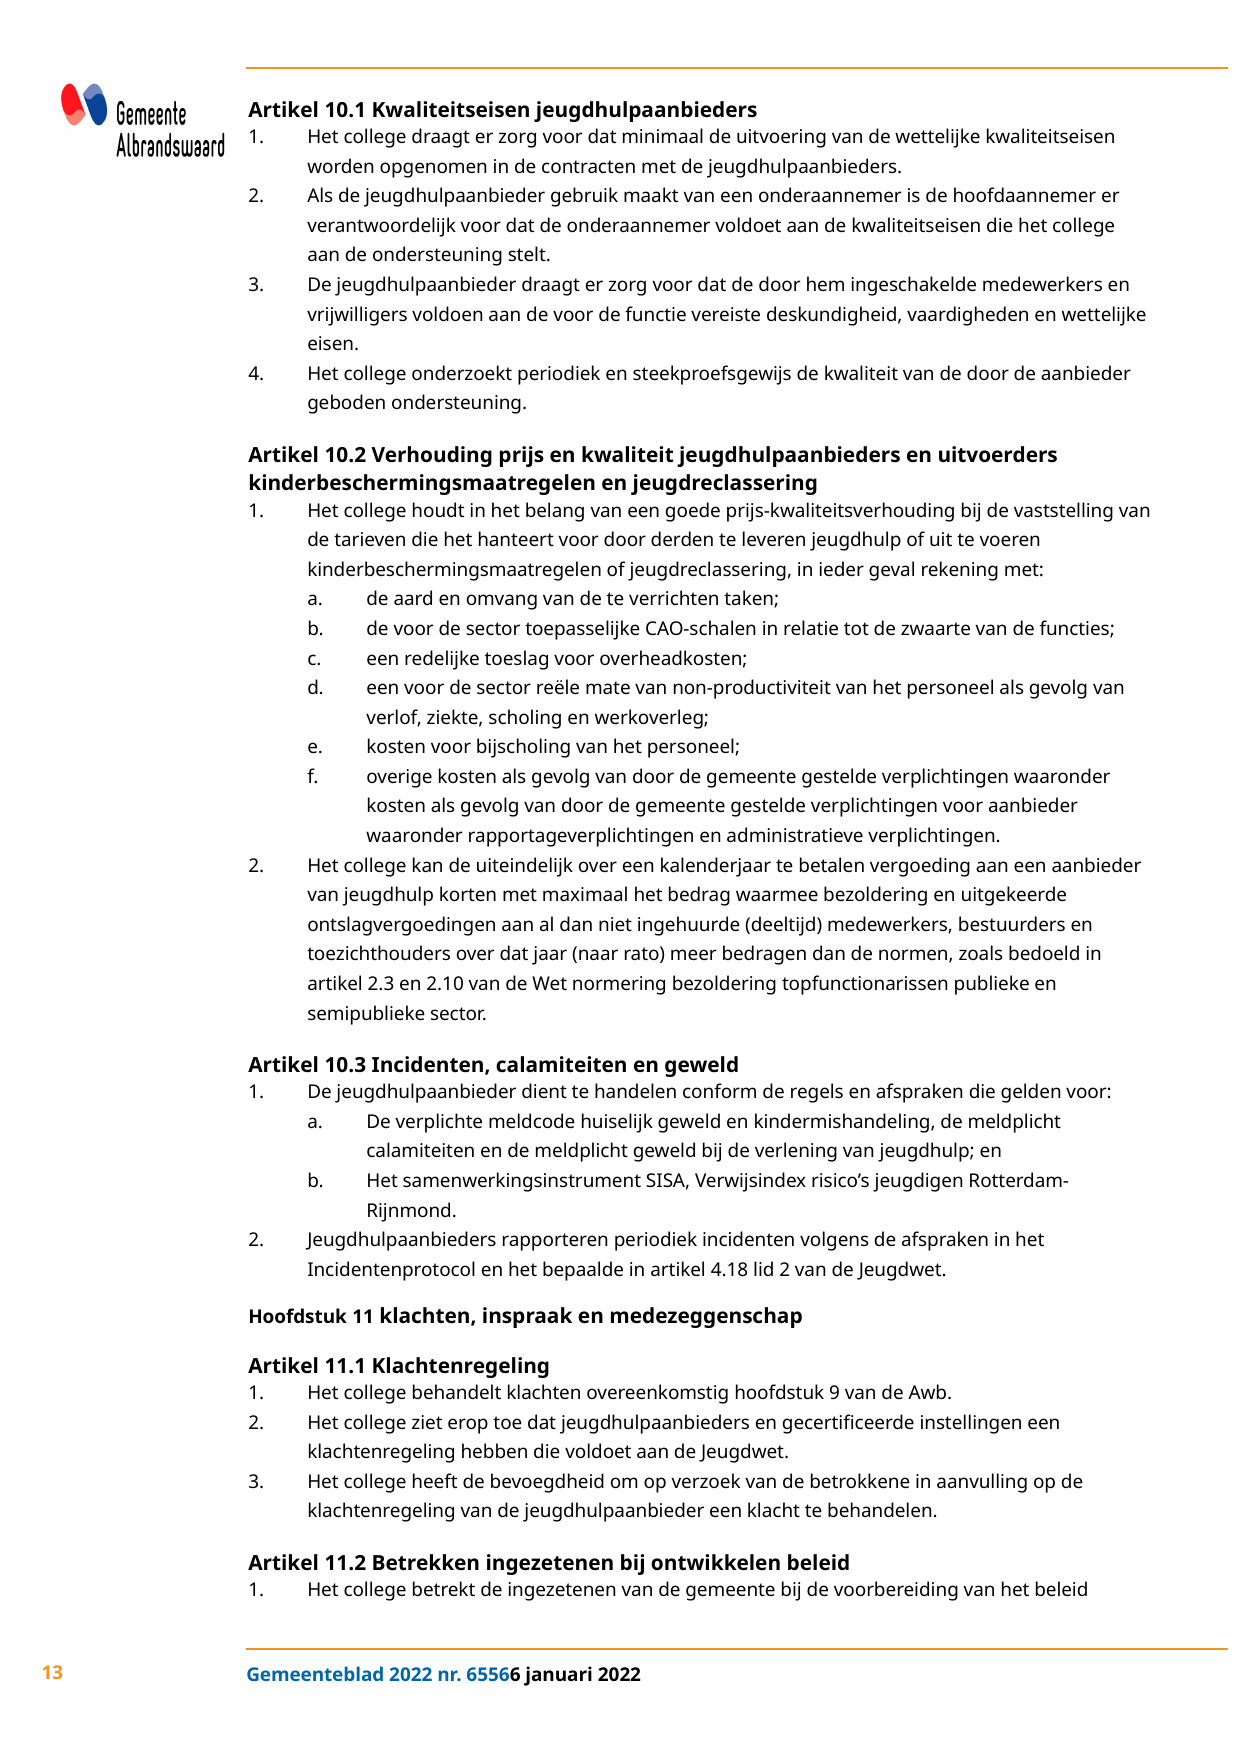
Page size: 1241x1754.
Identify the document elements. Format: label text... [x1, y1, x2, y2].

list Het college betrekt de ingezetenen van de gemeente bij de voorbereiding van het beleid [248, 1577, 1152, 1602]
list Het college behandelt klachten overeenkomstig hoofdstuk 9 van de Awb. [248, 1379, 1152, 1405]
list overige kosten als gevolg van door de gemeente gestelde verplichtingen waaronder kosten als gevolg van door de gemeente gestelde verplichtingen voor aanbieder waaronder rapportageverplichtingen en administratieve verplichtingen. [307, 763, 1152, 848]
list De jeugdhulpaanbieder dient te handelen conform de regels en afspraken die gelden voor: [248, 1078, 1152, 1104]
list een redelijke toeslag voor overheadkosten; [307, 645, 1152, 670]
list Jeugdhulpaanbieders rapporteren periodiek incidenten volgens de afspraken in het Incidentenprotocol en het bepaalde in artikel 4.18 lid 2 van de Jeugdwet. [248, 1226, 1152, 1282]
list Het college draagt er zorg voor dat minimaal de uitvoering van de wettelijke kwaliteitseisen worden opgenomen in de contracten met de jeugdhulpaanbieders. [248, 123, 1152, 178]
list de aard en omvang van de te verrichten taken; [307, 586, 1152, 611]
text Hoofdstuk 11 klachten, inspraak en medezeggenschap [248, 1302, 1152, 1330]
list Het college houdt in het belang van een goede prijs-kwaliteitsverhouding bij de vaststelling van de tarieven die het hanteert voor door derden te leveren jeugdhulp of uit te voeren kinderbeschermingsmaatregelen of jeugdreclassering, in ieder geval rekening met: [248, 497, 1152, 582]
list De jeugdhulpaanbieder draagt er zorg voor dat de door hem ingeschakelde medewerkers en vrijwilligers voldoen aan de voor de functie vereiste deskundigheid, vaardigheden en wettelijke eisen. [248, 271, 1152, 356]
text Artikel 11.1 Klachtenregeling [248, 1351, 1152, 1379]
list Het samenwerkingsinstrument SISA, Verwijsindex risico’s jeugdigen Rotterdam-Rijnmond. [307, 1167, 1152, 1223]
list Het college kan de uiteindelijk over een kalenderjaar te betalen vergoeding aan een aanbieder van jeugdhulp korten met maximaal het bedrag waarmee bezoldering en uitgekeerde ontslagvergoedingen aan al dan niet ingehuurde (deeltijd) medewerkers, bestuurders en toezichthouders over dat jaar (naar rato) meer bedragen dan de normen, zoals bedoeld in artikel 2.3 en 2.10 van de Wet normering bezoldering topfunctionarissen publieke en semipublieke sector. [248, 852, 1152, 1025]
list Het college ziet erop toe dat jeugdhulpaanbieders en gecertificeerde instellingen een klachtenregeling hebben die voldoet aan de Jeugdwet. [248, 1409, 1152, 1464]
list De verplichte meldcode huiselijk geweld en kindermishandeling, de meldplicht calamiteiten en de meldplicht geweld bij de verlening van jeugdhulp; en [307, 1108, 1152, 1163]
list de voor de sector toepasselijke CAO-schalen in relatie tot de zwaarte van de functies; [307, 615, 1152, 641]
list een voor de sector reële mate van non-productiviteit van het personeel als gevolg van verlof, ziekte, scholing en werkoverleg; [307, 674, 1152, 729]
list kosten voor bijscholing van het personeel; [307, 733, 1152, 759]
text Artikel 10.3 Incidenten, calamiteiten en geweld [248, 1050, 1152, 1078]
list Als de jeugdhulpaanbieder gebruik maakt van een onderaannemer is de hoofdaannemer er verantwoordelijk voor dat de onderaannemer voldoet aan de kwaliteitseisen die het college aan de ondersteuning stelt. [248, 182, 1152, 267]
picture [41, 47, 231, 172]
list Het college onderzoekt periodiek en steekproefsgewijs de kwaliteit van de door de aanbieder geboden ondersteuning. [248, 360, 1152, 415]
text Artikel 11.2 Betrekken ingezetenen bij ontwikkelen beleid [248, 1548, 1152, 1577]
list Het college heeft de bevoegdheid om op verzoek van de betrokkene in aanvulling op de klachtenregeling van de jeugdhulpaanbieder een klacht te behandelen. [248, 1468, 1152, 1523]
text Artikel 10.1 Kwaliteitseisen jeugdhulpaanbieders [248, 95, 1152, 123]
text Artikel 10.2 Verhouding prijs en kwaliteit jeugdhulpaanbieders en uitvoerders kinderbeschermingsmaatregelen en jeugdreclassering [248, 440, 1152, 497]
